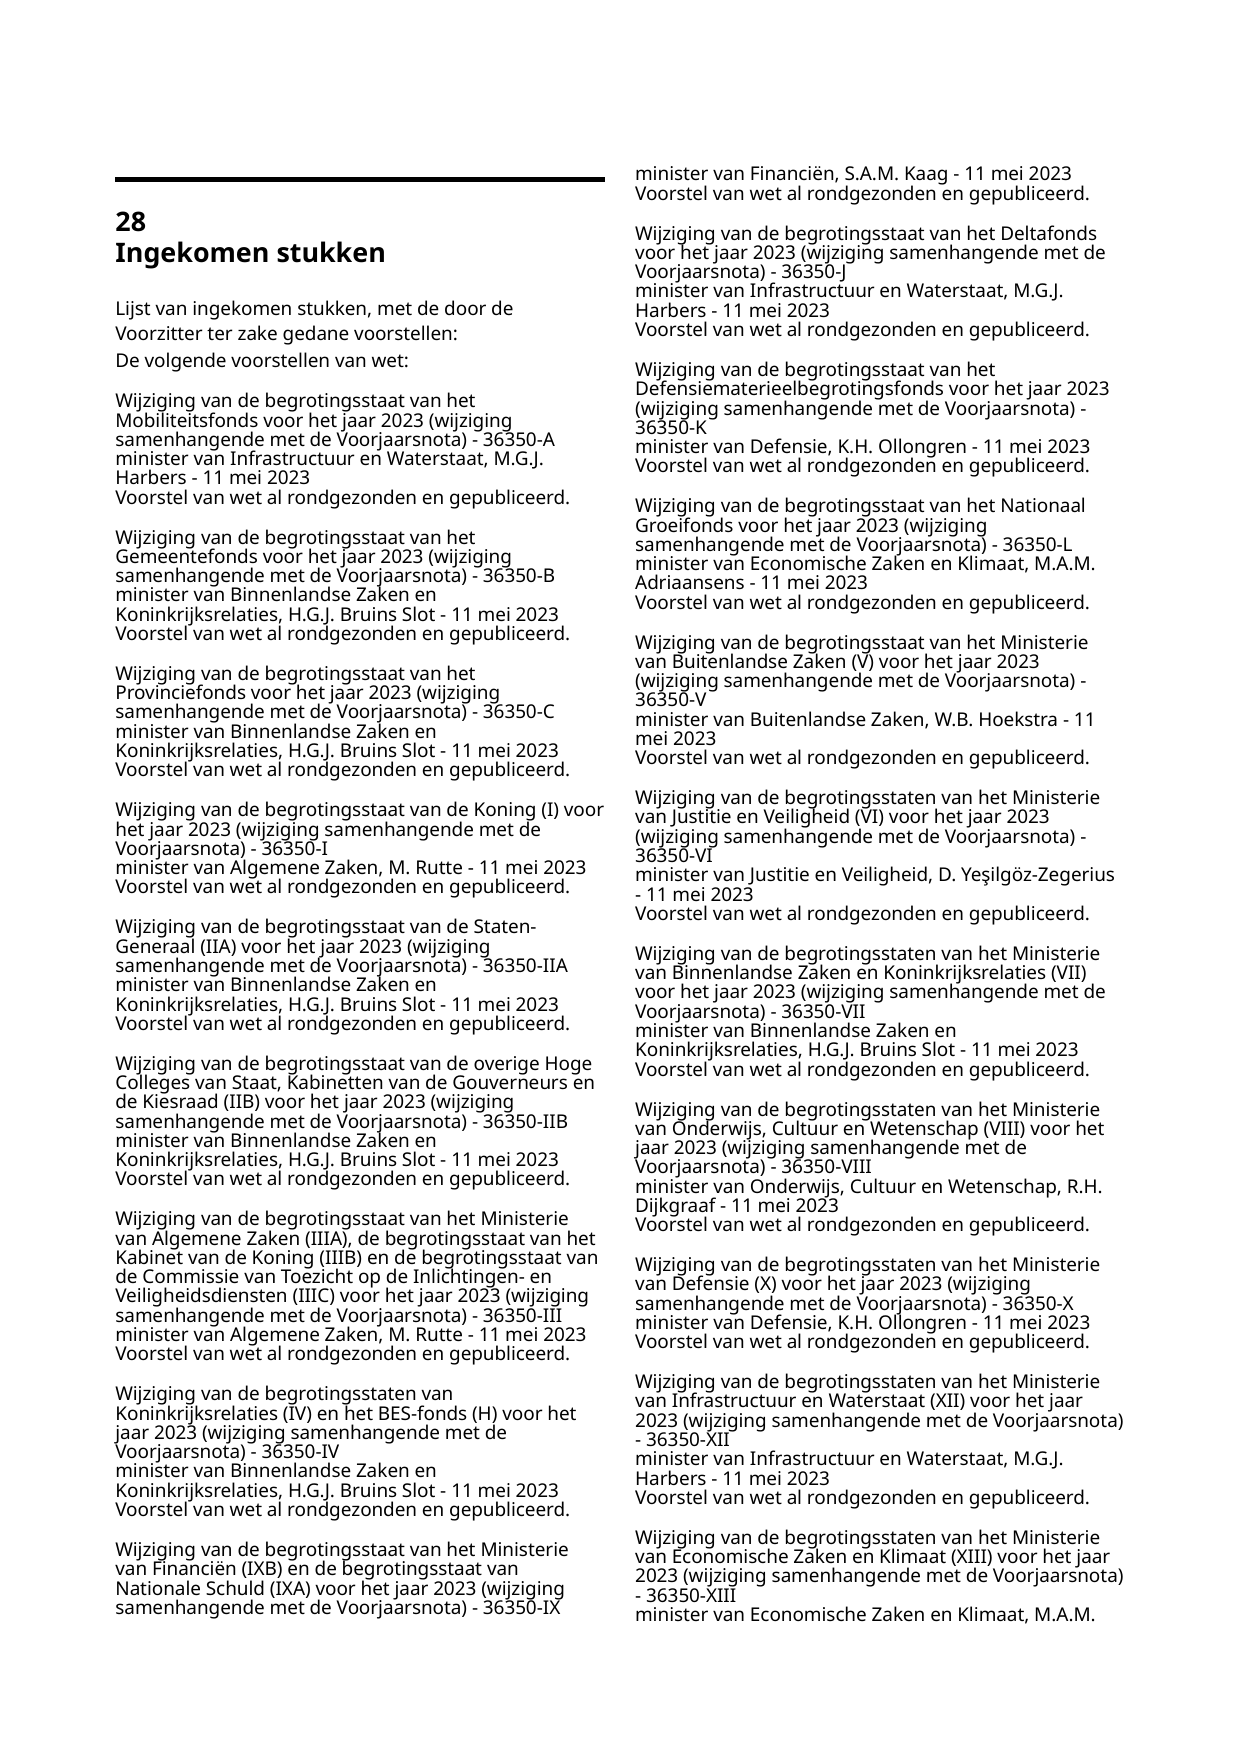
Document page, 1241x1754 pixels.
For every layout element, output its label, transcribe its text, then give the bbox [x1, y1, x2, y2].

text Voorstel van wet al rondgezonden en gepubliceerd. [635, 1061, 1125, 1080]
text minister van Binnenlandse Zaken en Koninkrijksrelaties, H.G.J. Bruins Slot - 11 mei 2023 [115, 586, 605, 625]
text minister van Defensie, K.H. Ollongren - 11 mei 2023 [635, 1314, 1125, 1333]
text De volgende voorstellen van wet: [115, 352, 605, 372]
text Wijziging van de begrotingsstaat van het Gemeentefonds voor het jaar 2023 (wijziging samenhangende met de Voorjaarsnota) - 36350-B [115, 529, 605, 586]
text Voorstel van wet al rondgezonden en gepubliceerd. [635, 1216, 1125, 1235]
text Wijziging van de begrotingsstaat van de Staten-Generaal (IIA) voor het jaar 2023 (wijziging samenhangende met de Voorjaarsnota) - 36350-IIA [115, 918, 605, 976]
text minister van Onderwijs, Cultuur en Wetenschap, R.H. Dijkgraaf - 11 mei 2023 [635, 1178, 1125, 1216]
text Voorstel van wet al rondgezonden en gepubliceerd. [635, 1333, 1125, 1352]
text Voorstel van wet al rondgezonden en gepubliceerd. [115, 878, 605, 898]
text Ingekomen stukken [115, 239, 605, 283]
text Wijziging van de begrotingsstaat van de Koning (I) voor het jaar 2023 (wijziging samenhangende met de Voorjaarsnota) - 36350-I [115, 801, 605, 859]
text Wijziging van de begrotingsstaten van het Ministerie van Economische Zaken en Klimaat (XIII) voor het jaar 2023 (wijziging samenhangende met de Voorjaarsnota) - 36350-XIII [635, 1529, 1125, 1606]
text minister van Financiën, S.A.M. Kaag - 11 mei 2023 [635, 165, 1125, 184]
text Voorstel van wet al rondgezonden en gepubliceerd. [635, 749, 1125, 768]
text minister van Binnenlandse Zaken en Koninkrijksrelaties, H.G.J. Bruins Slot - 11 mei 2023 [115, 976, 605, 1015]
text Wijziging van de begrotingsstaat van de overige Hoge Colleges van Staat, Kabinetten van de Gouverneurs en de Kiesraad (IIB) voor het jaar 2023 (wijziging samenhangende met de Voorjaarsnota) - 36350-IIB [115, 1055, 605, 1132]
text Lijst van ingekomen stukken, met de door de Voorzitter ter zake gedane voorstellen: [115, 295, 605, 346]
text Wijziging van de begrotingsstaat van het Ministerie van Financiën (IXB) en de begrotingsstaat van Nationale Schuld (IXA) voor het jaar 2023 (wijziging samenhangende met de Voorjaarsnota) - 36350-IX [115, 1541, 605, 1618]
text Wijziging van de begrotingsstaat van het Provinciefonds voor het jaar 2023 (wijziging samenhangende met de Voorjaarsnota) - 36350-C [115, 665, 605, 723]
text Voorstel van wet al rondgezonden en gepubliceerd. [635, 1489, 1125, 1508]
text minister van Infrastructuur en Waterstaat, M.G.J. Harbers - 11 mei 2023 [115, 450, 605, 489]
text minister van Defensie, K.H. Ollongren - 11 mei 2023 [635, 438, 1125, 457]
text Wijziging van de begrotingsstaat van het Mobiliteitsfonds voor het jaar 2023 (wijziging samenhangende met de Voorjaarsnota) - 36350-A [115, 392, 605, 450]
text minister van Infrastructuur en Waterstaat, M.G.J. Harbers - 11 mei 2023 [635, 1450, 1125, 1489]
text minister van Algemene Zaken, M. Rutte - 11 mei 2023 [115, 1326, 605, 1345]
text Wijziging van de begrotingsstaten van Koninkrijksrelaties (IV) en het BES-fonds (H) voor het jaar 2023 (wijziging samenhangende met de Voorjaarsnota) - 36350-IV [115, 1385, 605, 1462]
text minister van Algemene Zaken, M. Rutte - 11 mei 2023 [115, 859, 605, 878]
text Wijziging van de begrotingsstaat van het Deltafonds voor het jaar 2023 (wijziging samenhangende met de Voorjaarsnota) - 36350-J [635, 224, 1125, 282]
text minister van Infrastructuur en Waterstaat, M.G.J. Harbers - 11 mei 2023 [635, 282, 1125, 321]
text Wijziging van de begrotingsstaat van het Nationaal Groeifonds voor het jaar 2023 (wijziging samenhangende met de Voorjaarsnota) - 36350-L [635, 497, 1125, 555]
text Voorstel van wet al rondgezonden en gepubliceerd. [115, 1170, 605, 1190]
text minister van Buitenlandse Zaken, W.B. Hoekstra - 11 mei 2023 [635, 711, 1125, 749]
text 28 [115, 203, 605, 239]
text Voorstel van wet al rondgezonden en gepubliceerd. [635, 457, 1125, 477]
text minister van Justitie en Veiligheid, D. Yeşilgöz-Zegerius - 11 mei 2023 [635, 866, 1125, 905]
text Wijziging van de begrotingsstaten van het Ministerie van Defensie (X) voor het jaar 2023 (wijziging samenhangende met de Voorjaarsnota) - 36350-X [635, 1256, 1125, 1314]
text minister van Economische Zaken en Klimaat, M.A.M. Adriaansens - 11 mei 2023 [635, 555, 1125, 594]
text Wijziging van de begrotingsstaten van het Ministerie van Justitie en Veiligheid (VI) voor het jaar 2023 (wijziging samenhangende met de Voorjaarsnota) - 36350-VI [635, 789, 1125, 866]
text Wijziging van de begrotingsstaten van het Ministerie van Onderwijs, Cultuur en Wetenschap (VIII) voor het jaar 2023 (wijziging samenhangende met de Voorjaarsnota) - 36350-VIII [635, 1101, 1125, 1178]
text Wijziging van de begrotingsstaat van het Defensiematerieelbegrotingsfonds voor het jaar 2023 (wijziging samenhangende met de Voorjaarsnota) - 36350-K [635, 361, 1125, 438]
text Voorstel van wet al rondgezonden en gepubliceerd. [635, 905, 1125, 924]
text Voorstel van wet al rondgezonden en gepubliceerd. [115, 1015, 605, 1034]
text Voorstel van wet al rondgezonden en gepubliceerd. [635, 321, 1125, 340]
text Wijziging van de begrotingsstaten van het Ministerie van Infrastructuur en Waterstaat (XII) voor het jaar 2023 (wijziging samenhangende met de Voorjaarsnota) - 36350-XII [635, 1373, 1125, 1450]
text minister van Economische Zaken en Klimaat, M.A.M. [635, 1606, 1125, 1625]
text Wijziging van de begrotingsstaat van het Ministerie van Buitenlandse Zaken (V) voor het jaar 2023 (wijziging samenhangende met de Voorjaarsnota) - 36350-V [635, 634, 1125, 711]
text Voorstel van wet al rondgezonden en gepubliceerd. [115, 625, 605, 644]
text Voorstel van wet al rondgezonden en gepubliceerd. [115, 1345, 605, 1364]
text Voorstel van wet al rondgezonden en gepubliceerd. [635, 594, 1125, 613]
text Wijziging van de begrotingsstaten van het Ministerie van Binnenlandse Zaken en Koninkrijksrelaties (VII) voor het jaar 2023 (wijziging samenhangende met de Voorjaarsnota) - 36350-VII [635, 945, 1125, 1022]
text Voorstel van wet al rondgezonden en gepubliceerd. [115, 489, 605, 508]
text minister van Binnenlandse Zaken en Koninkrijksrelaties, H.G.J. Bruins Slot - 11 mei 2023 [635, 1022, 1125, 1061]
text minister van Binnenlandse Zaken en Koninkrijksrelaties, H.G.J. Bruins Slot - 11 mei 2023 [115, 1132, 605, 1170]
text Wijziging van de begrotingsstaat van het Ministerie van Algemene Zaken (IIIA), de begrotingsstaat van het Kabinet van de Koning (IIIB) en de begrotingsstaat van de Commissie van Toezicht op de Inlichtingen- en Veiligheidsdiensten (IIIC) voor het jaar 2023 (wijziging samenhangende met de Voorjaarsnota) - 36350-III [115, 1210, 605, 1326]
text minister van Binnenlandse Zaken en Koninkrijksrelaties, H.G.J. Bruins Slot - 11 mei 2023 [115, 1462, 605, 1501]
text Voorstel van wet al rondgezonden en gepubliceerd. [635, 184, 1125, 204]
text Voorstel van wet al rondgezonden en gepubliceerd. [115, 1501, 605, 1520]
text minister van Binnenlandse Zaken en Koninkrijksrelaties, H.G.J. Bruins Slot - 11 mei 2023 [115, 723, 605, 761]
text Voorstel van wet al rondgezonden en gepubliceerd. [115, 761, 605, 781]
